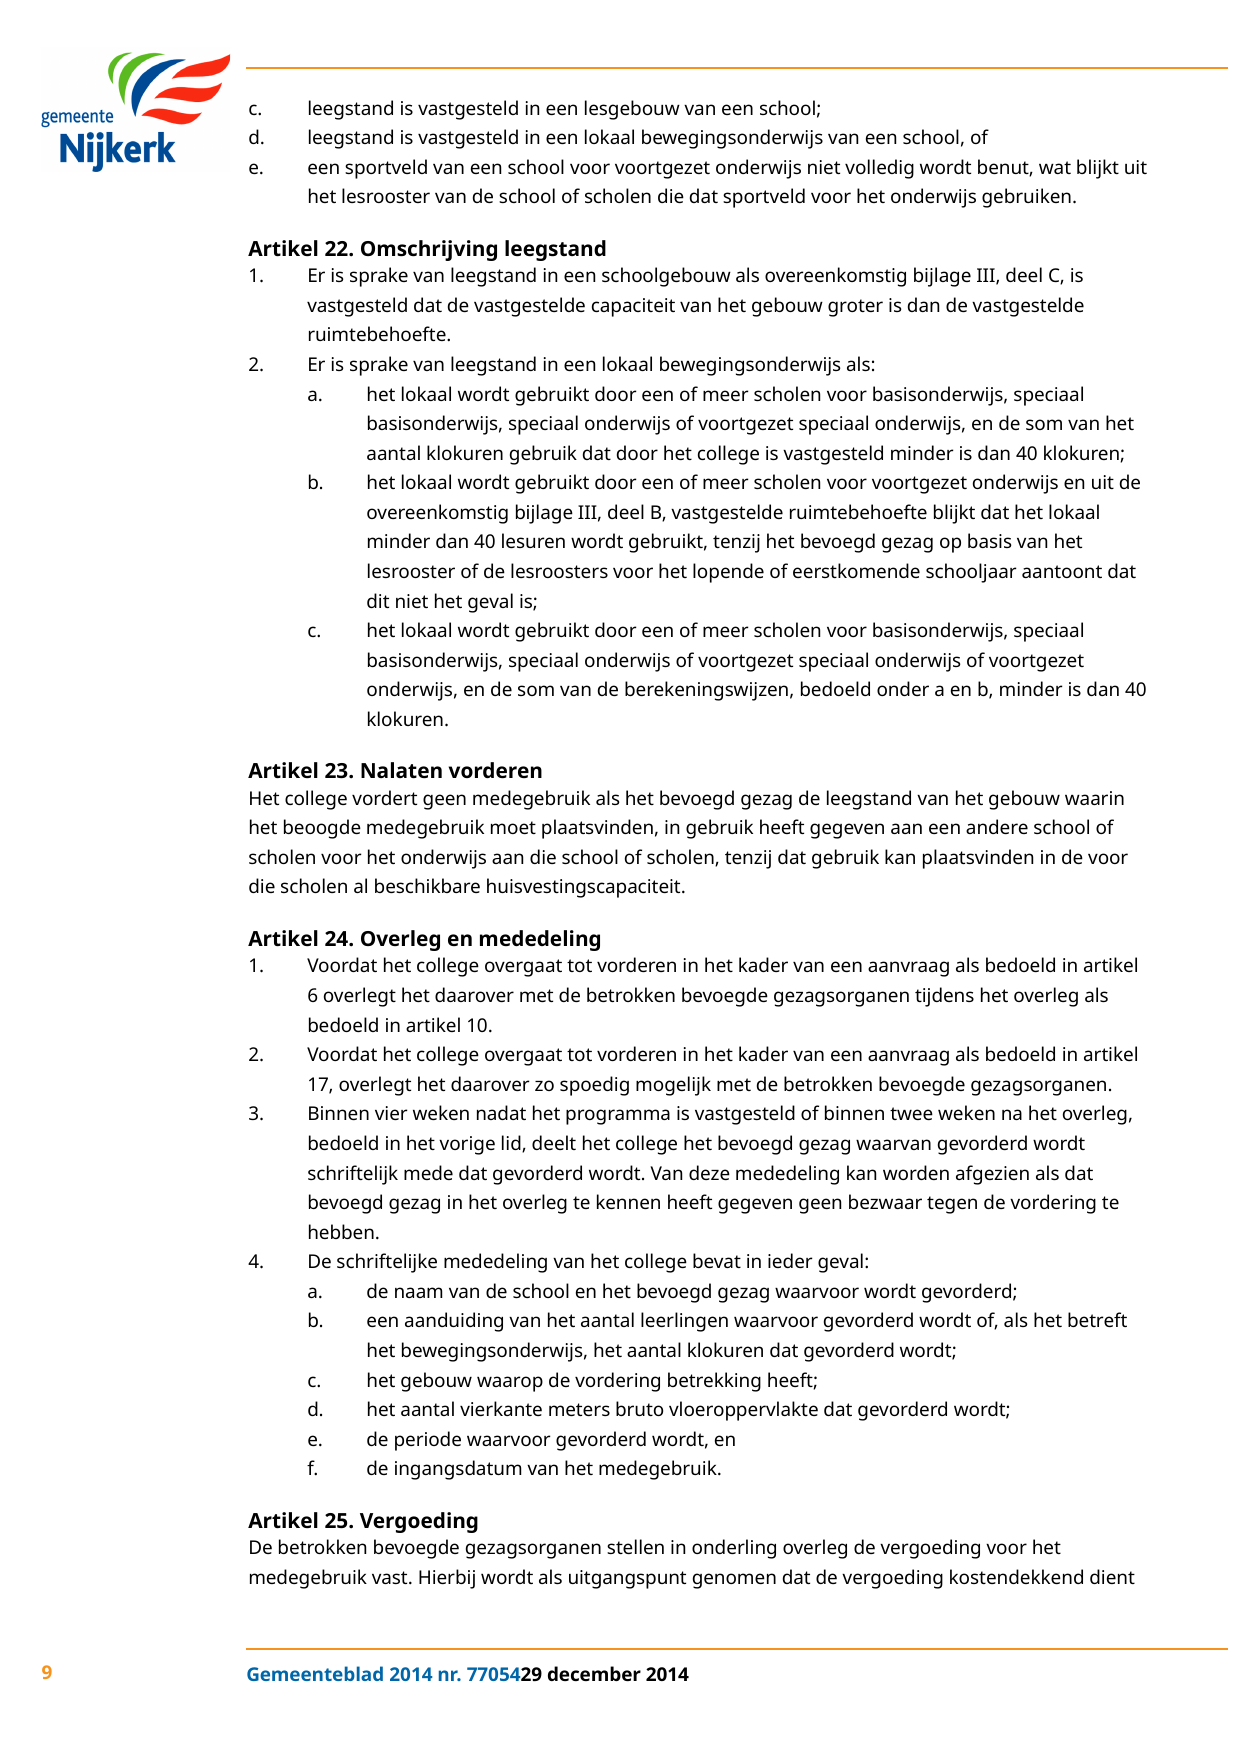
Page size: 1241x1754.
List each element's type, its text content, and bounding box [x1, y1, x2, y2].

list het lokaal wordt gebruikt door een of meer scholen voor basisonderwijs, speciaal basisonderwijs, speciaal onderwijs of voortgezet speciaal onderwijs of voortgezet onderwijs, en de som van de berekeningswijzen, bedoeld onder a en b, minder is dan 40 klokuren. [307, 617, 1152, 732]
text De betrokken bevoegde gezagsorganen stellen in onderling overleg de vergoeding voor het medegebruik vast. Hierbij wordt als uitgangspunt genomen dat de vergoeding kostendekkend dient [248, 1534, 1152, 1590]
text Artikel 23. Nalaten vorderen [248, 757, 1152, 785]
text Artikel 25. Vergoeding [248, 1506, 1152, 1534]
list Voordat het college overgaat tot vorderen in het kader van een aanvraag als bedoeld in artikel 6 overlegt het daarover met de betrokken bevoegde gezagsorganen tijdens het overleg als bedoeld in artikel 10. [248, 953, 1152, 1037]
list Voordat het college overgaat tot vorderen in het kader van een aanvraag als bedoeld in artikel 17, overlegt het daarover zo spoedig mogelijk met de betrokken bevoegde gezagsorganen. [248, 1041, 1152, 1097]
list Er is sprake van leegstand in een lokaal bewegingsonderwijs als: [248, 351, 1152, 377]
list het lokaal wordt gebruikt door een of meer scholen voor basisonderwijs, speciaal basisonderwijs, speciaal onderwijs of voortgezet speciaal onderwijs, en de som van het aantal klokuren gebruik dat door het college is vastgesteld minder is dan 40 klokuren; [307, 381, 1152, 466]
list het aantal vierkante meters bruto vloeroppervlakte dat gevorderd wordt; [307, 1396, 1152, 1422]
text Het college vordert geen medegebruik als het bevoegd gezag de leegstand van het gebouw waarin het beoogde medegebruik moet plaatsvinden, in gebruik heeft gegeven aan een andere school of scholen voor het onderwijs aan die school of scholen, tenzij dat gebruik kan plaatsvinden in de voor die scholen al beschikbare huisvestingscapaciteit. [248, 785, 1152, 899]
list een aanduiding van het aantal leerlingen waarvoor gevorderd wordt of, als het betreft het bewegingsonderwijs, het aantal klokuren dat gevorderd wordt; [307, 1308, 1152, 1363]
list Er is sprake van leegstand in een schoolgebouw als overeenkomstig bijlage III, deel C, is vastgesteld dat de vastgestelde capaciteit van het gebouw groter is dan de vastgestelde ruimtebehoefte. [248, 262, 1152, 347]
text Artikel 24. Overleg en mededeling [248, 924, 1152, 953]
list leegstand is vastgesteld in een lesgebouw van een school; [248, 95, 1152, 121]
list Binnen vier weken nadat het programma is vastgesteld of binnen twee weken na het overleg, bedoeld in het vorige lid, deelt het college het bevoegd gezag waarvan gevorderd wordt schriftelijk mede dat gevorderd wordt. Van deze mededeling kan worden afgezien als dat bevoegd gezag in het overleg te kennen heeft gegeven geen bezwaar tegen de vordering te hebben. [248, 1101, 1152, 1244]
list de ingangsdatum van het medegebruik. [307, 1456, 1152, 1481]
list de naam van de school en het bevoegd gezag waarvoor wordt gevorderd; [307, 1278, 1152, 1304]
picture [41, 47, 231, 172]
list de periode waarvoor gevorderd wordt, en [307, 1426, 1152, 1452]
list De schriftelijke mededeling van het college bevat in ieder geval: [248, 1248, 1152, 1274]
list een sportveld van een school voor voortgezet onderwijs niet volledig wordt benut, wat blijkt uit het lesrooster van de school of scholen die dat sportveld voor het onderwijs gebruiken. [248, 154, 1152, 209]
text Artikel 22. Omschrijving leegstand [248, 234, 1152, 262]
list het gebouw waarop de vordering betrekking heeft; [307, 1367, 1152, 1392]
list leegstand is vastgesteld in een lokaal bewegingsonderwijs van een school, of [248, 124, 1152, 150]
list het lokaal wordt gebruikt door een of meer scholen voor voortgezet onderwijs en uit de overeenkomstig bijlage III, deel B, vastgestelde ruimtebehoefte blijkt dat het lokaal minder dan 40 lesuren wordt gebruikt, tenzij het bevoegd gezag op basis van het lesrooster of de lesroosters voor het lopende of eerstkomende schooljaar aantoont dat dit niet het geval is; [307, 469, 1152, 613]
